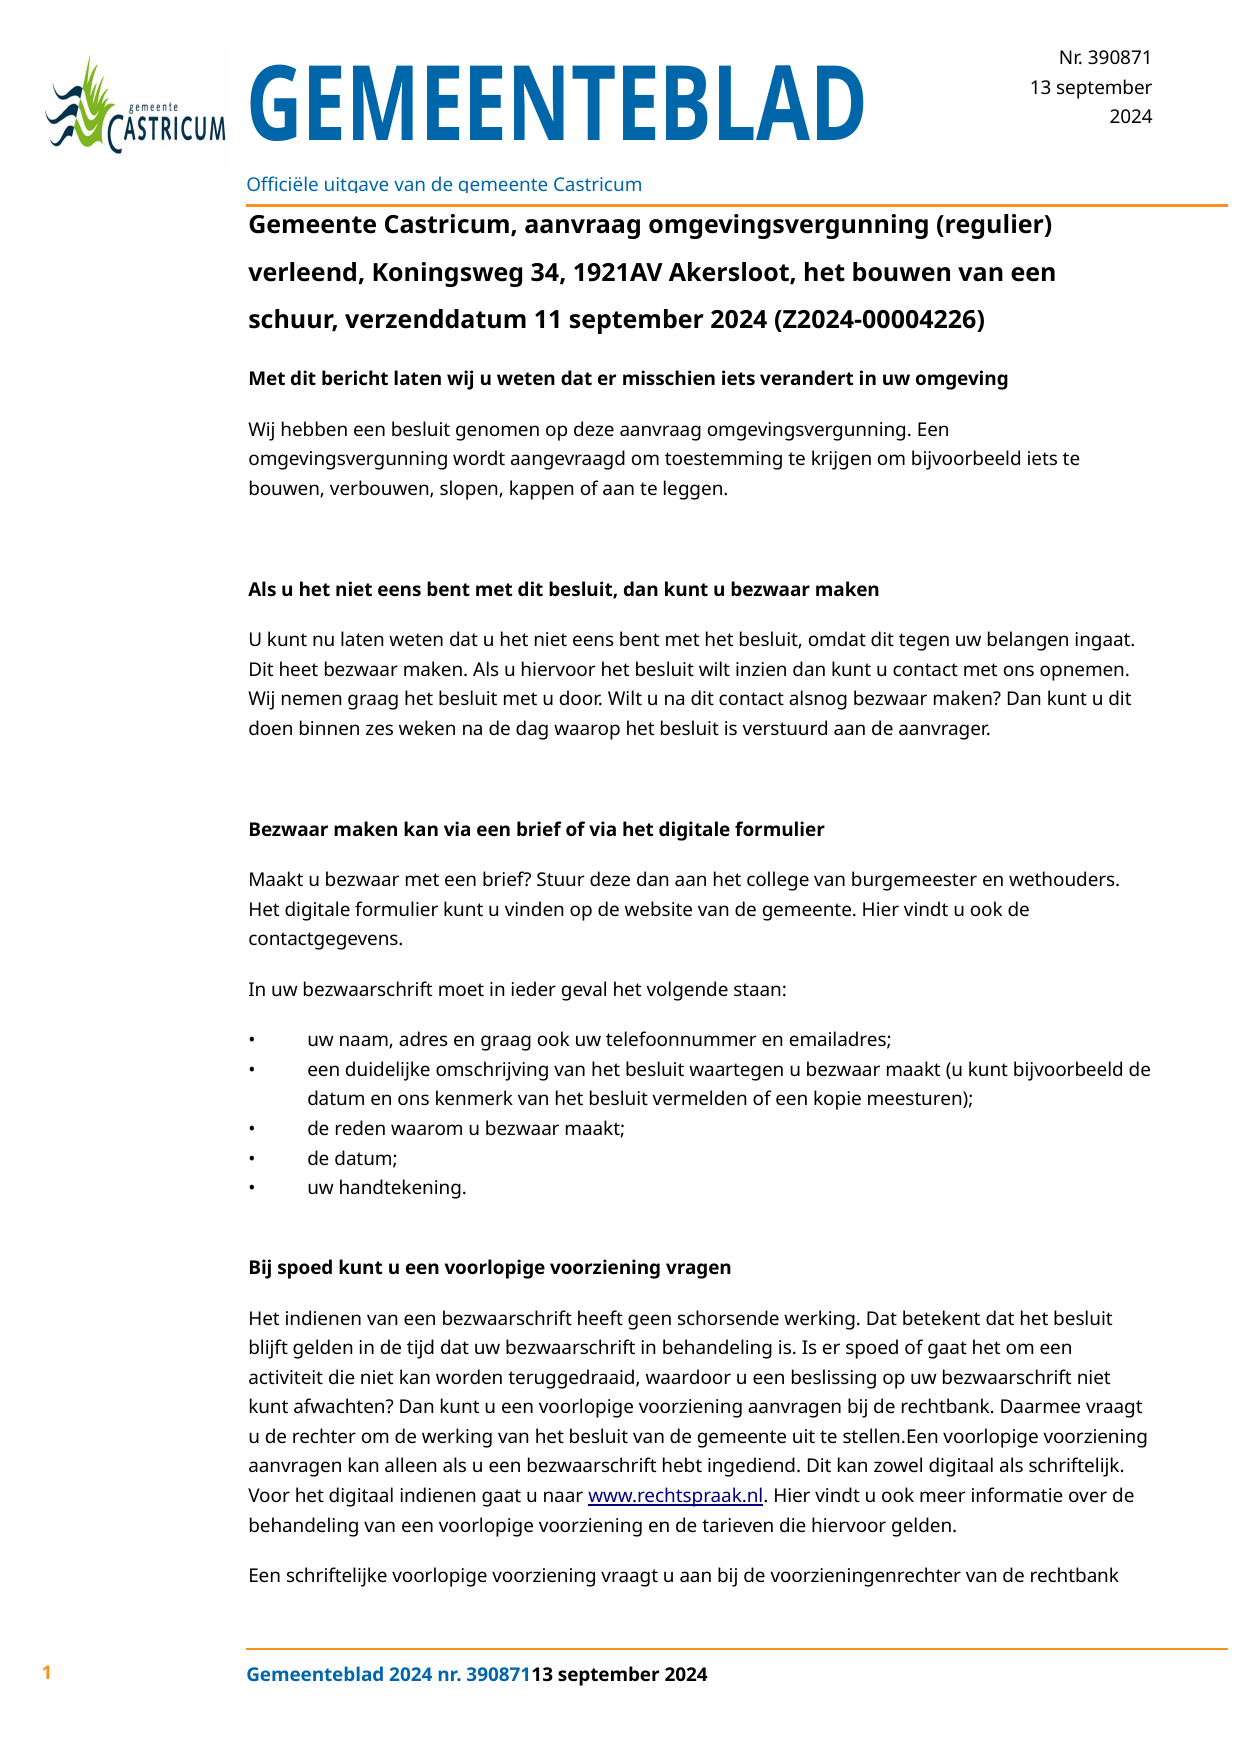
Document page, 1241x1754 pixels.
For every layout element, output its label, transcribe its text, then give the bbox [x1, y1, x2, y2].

list uw naam, adres en graag ook uw telefoonnummer en emailadres; [248, 1026, 1152, 1052]
list de reden waarom u bezwaar maakt; [248, 1115, 1152, 1141]
text Wij hebben een besluit genomen op deze aanvraag omgevingsvergunning. Een omgevingsvergunning wordt aangevraagd om toestemming te krijgen om bijvoorbeeld iets te bouwen, verbouwen, slopen, kappen of aan te leggen. [248, 416, 1152, 501]
list de datum; [248, 1145, 1152, 1170]
text Het indienen van een bezwaarschrift heeft geen schorsende werking. Dat betekent dat het besluit blijft gelden in de tijd dat uw bezwaarschrift in behandeling is. Is er spoed of gaat het om een activiteit die niet kan worden teruggedraaid, waardoor u een beslissing op uw bezwaarschrift niet kunt afwachten? Dan kunt u een voorlopige voorziening aanvragen bij de rechtbank. Daarmee vraagt u de rechter om de werking van het besluit van de gemeente uit te stellen.Een voorlopige voorziening aanvragen kan alleen als u een bezwaarschrift hebt ingediend. Dit kan zowel digitaal als schriftelijk. Voor het digitaal indienen gaat u naar www.rechtspraak.nl. Hier vindt u ook meer informatie over de behandeling van een voorlopige voorziening en de tarieven die hiervoor gelden. [248, 1305, 1152, 1537]
text In uw bezwaarschrift moet in ieder geval het volgende staan: [248, 976, 1152, 1002]
text U kunt nu laten weten dat u het niet eens bent met het besluit, omdat dit tegen uw belangen ingaat. Dit heet bezwaar maken. Als u hiervoor het besluit wilt inzien dan kunt u contact met ons opnemen. Wij nemen graag het besluit met u door. Wilt u na dit contact alsnog bezwaar maken? Dan kunt u dit doen binnen zes weken na de dag waarop het besluit is verstuurd aan de aanvrager. [248, 626, 1152, 741]
text Als u het niet eens bent met dit besluit, dan kunt u bezwaar maken [248, 576, 1152, 602]
list een duidelijke omschrijving van het besluit waartegen u bezwaar maakt (u kunt bijvoorbeeld de datum en ons kenmerk van het besluit vermelden of een kopie meesturen); [248, 1056, 1152, 1111]
picture [41, 47, 231, 172]
text Maakt u bezwaar met een brief? Stuur deze dan aan het college van burgemeester en wethouders. Het digitale formulier kunt u vinden op de website van de gemeente. Hier vindt u ook de contactgegevens. [248, 866, 1152, 951]
text Een schriftelijke voorlopige voorziening vraagt u aan bij de voorzieningenrechter van de rechtbank [248, 1562, 1152, 1588]
text Gemeente Castricum, aanvraag omgevingsvergunning (regulier) verleend, Koningsweg 34, 1921AV Akersloot, het bouwen van een schuur, verzenddatum 11 september 2024 (Z2024-00004226) [248, 207, 1152, 336]
text Bij spoed kunt u een voorlopige voorziening vragen [248, 1254, 1152, 1280]
text Bezwaar maken kan via een brief of via het digitale formulier [248, 816, 1152, 842]
list uw handtekening. [248, 1174, 1152, 1200]
text Met dit bericht laten wij u weten dat er misschien iets verandert in uw omgeving [248, 366, 1152, 391]
